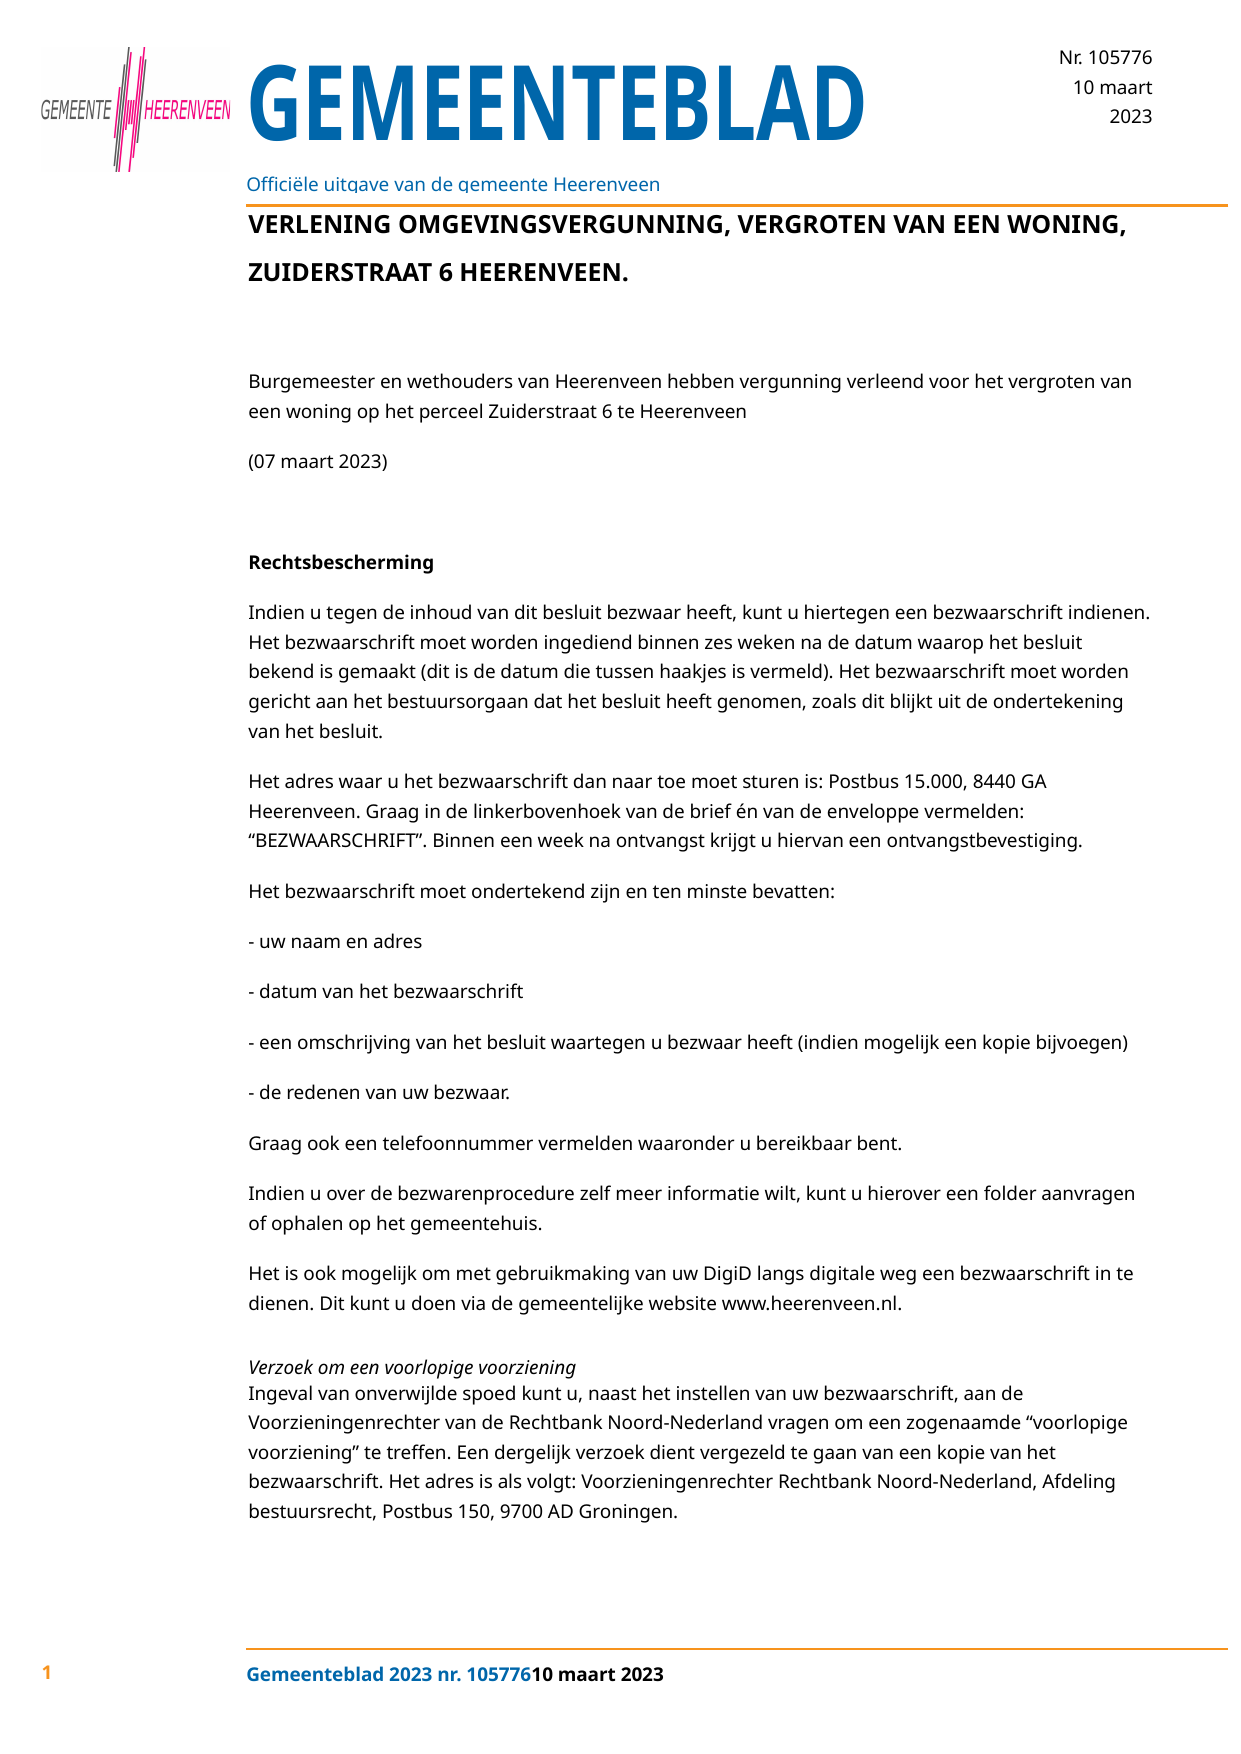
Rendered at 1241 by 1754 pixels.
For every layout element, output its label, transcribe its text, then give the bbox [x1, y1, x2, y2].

text Het is ook mogelijk om met gebruikmaking van uw DigiD langs digitale weg een bezwaarschrift in te dienen. Dit kunt u doen via de gemeentelijke website www.heerenveen.nl. [248, 1260, 1152, 1316]
text Verzoek om een voorlopige voorziening [248, 1354, 1152, 1380]
text - een omschrijving van het besluit waartegen u bezwaar heeft (indien mogelijk een kopie bijvoegen) [248, 1029, 1152, 1055]
text Rechtsbescherming [248, 549, 1152, 575]
text - uw naam en adres [248, 928, 1152, 954]
picture [41, 47, 231, 172]
text - datum van het bezwaarschrift [248, 979, 1152, 1004]
text (07 maart 2023) [248, 448, 1152, 474]
text VERLENING OMGEVINGSVERGUNNING, VERGROTEN VAN EEN WONING, ZUIDERSTRAAT 6 HEERENVEEN. [248, 207, 1152, 288]
text - de redenen van uw bezwaar. [248, 1079, 1152, 1105]
text Het adres waar u het bezwaarschrift dan naar toe moet sturen is: Postbus 15.000, 8440 GA Heerenveen. Graag in de linkerbovenhoek van de brief én van de enveloppe vermelden: “BEZWAARSCHRIFT”. Binnen een week na ontvangst krijgt u hiervan een ontvangstbevestiging. [248, 768, 1152, 853]
text Ingeval van onverwijlde spoed kunt u, naast het instellen van uw bezwaarschrift, aan de Voorzieningenrechter van de Rechtbank Noord-Nederland vragen om een zogenaamde “voorlopige voorziening” te treffen. Een dergelijk verzoek dient vergezeld te gaan van een kopie van het bezwaarschrift. Het adres is als volgt: Voorzieningenrechter Rechtbank Noord-Nederland, Afdeling bestuursrecht, Postbus 150, 9700 AD Groningen. [248, 1380, 1152, 1524]
text Graag ook een telefoonnummer vermelden waaronder u bereikbaar bent. [248, 1130, 1152, 1156]
text Burgemeester en wethouders van Heerenveen hebben vergunning verleend voor het vergroten van een woning op het perceel Zuiderstraat 6 te Heerenveen [248, 368, 1152, 424]
text Indien u over de bezwarenprocedure zelf meer informatie wilt, kunt u hierover een folder aanvragen of ophalen op het gemeentehuis. [248, 1180, 1152, 1236]
text Indien u tegen de inhoud van dit besluit bezwaar heeft, kunt u hiertegen een bezwaarschrift indienen. Het bezwaarschrift moet worden ingediend binnen zes weken na de datum waarop het besluit bekend is gemaakt (dit is de datum die tussen haakjes is vermeld). Het bezwaarschrift moet worden gericht aan het bestuursorgaan dat het besluit heeft genomen, zoals dit blijkt uit de ondertekening van het besluit. [248, 599, 1152, 744]
text Het bezwaarschrift moet ondertekend zijn en ten minste bevatten: [248, 878, 1152, 904]
